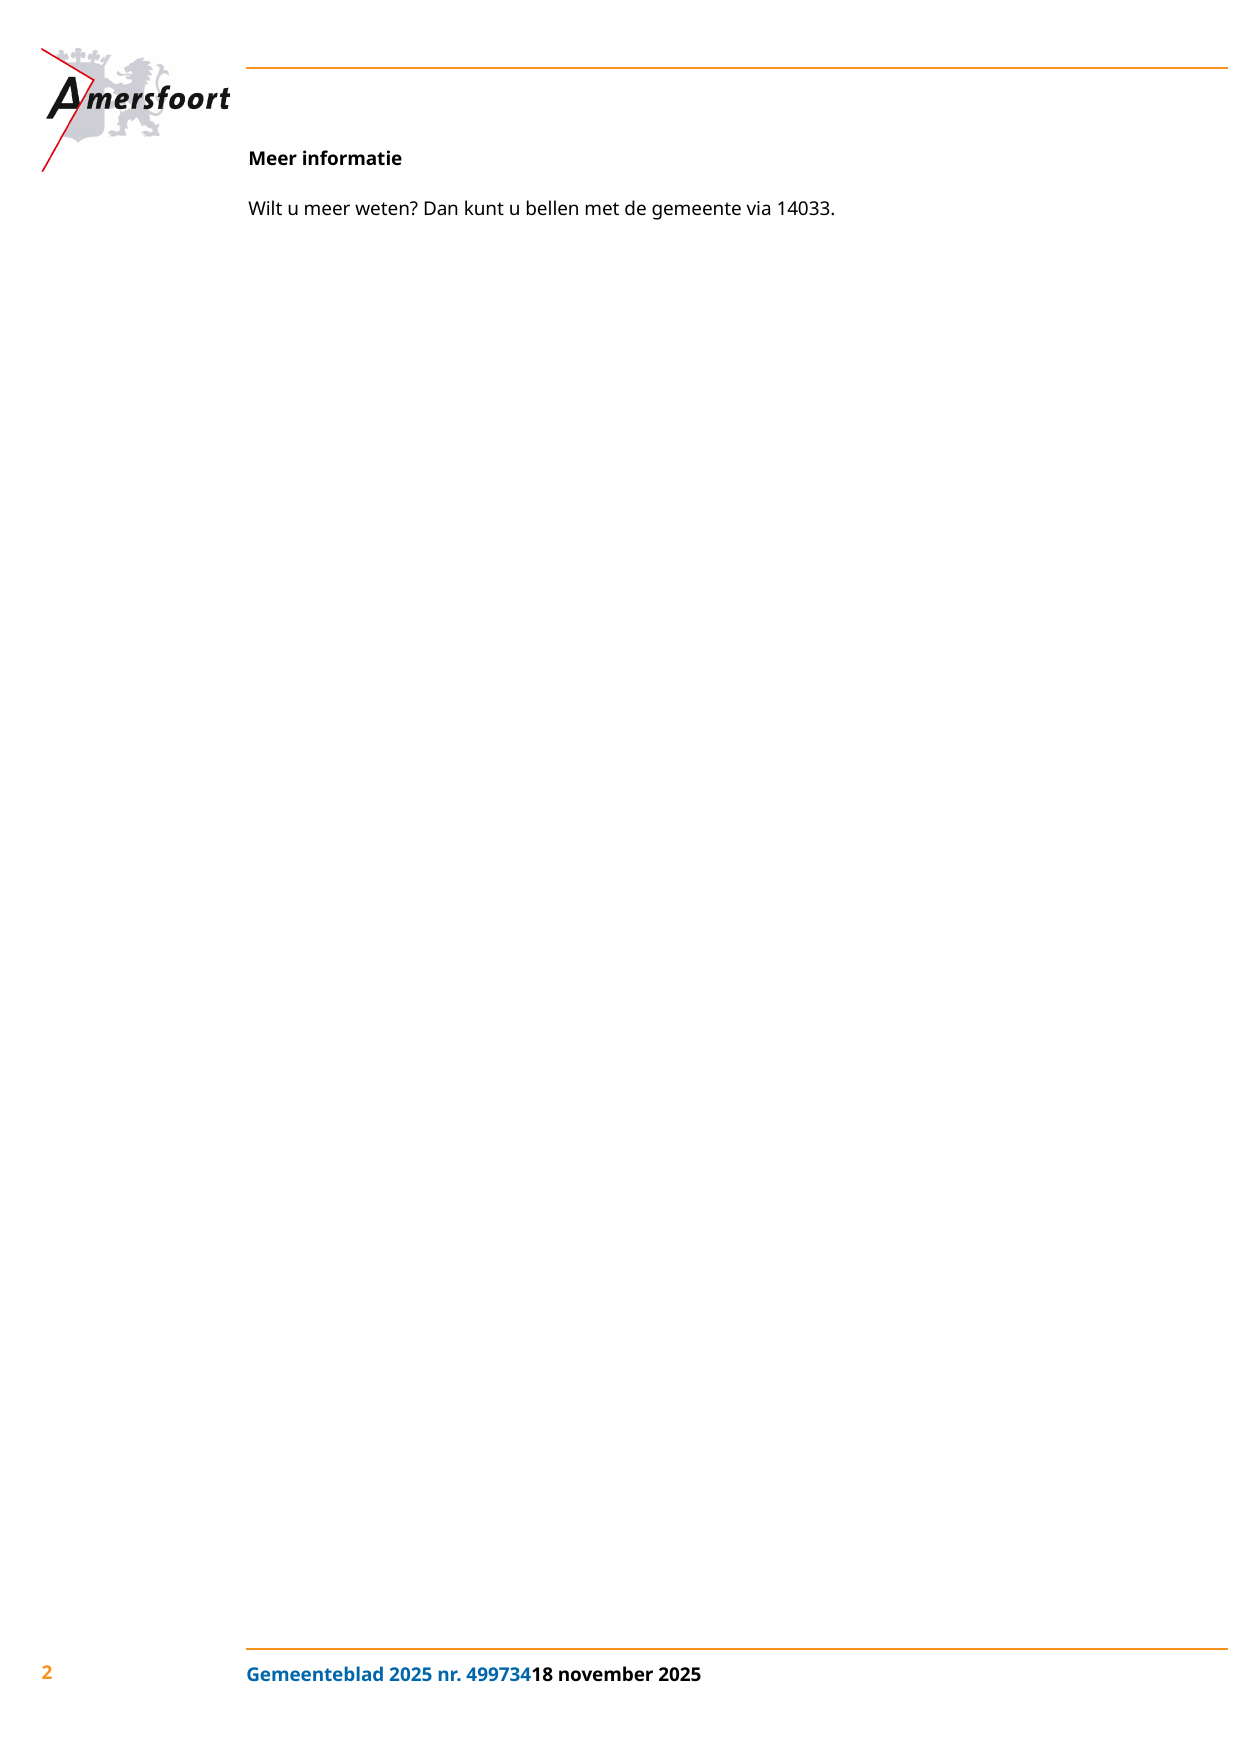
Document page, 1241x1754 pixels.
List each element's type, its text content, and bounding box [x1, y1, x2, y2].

picture [41, 47, 231, 172]
text Meer informatie [248, 145, 1152, 171]
text Wilt u meer weten? Dan kunt u bellen met de gemeente via 14033. [248, 196, 1152, 221]
